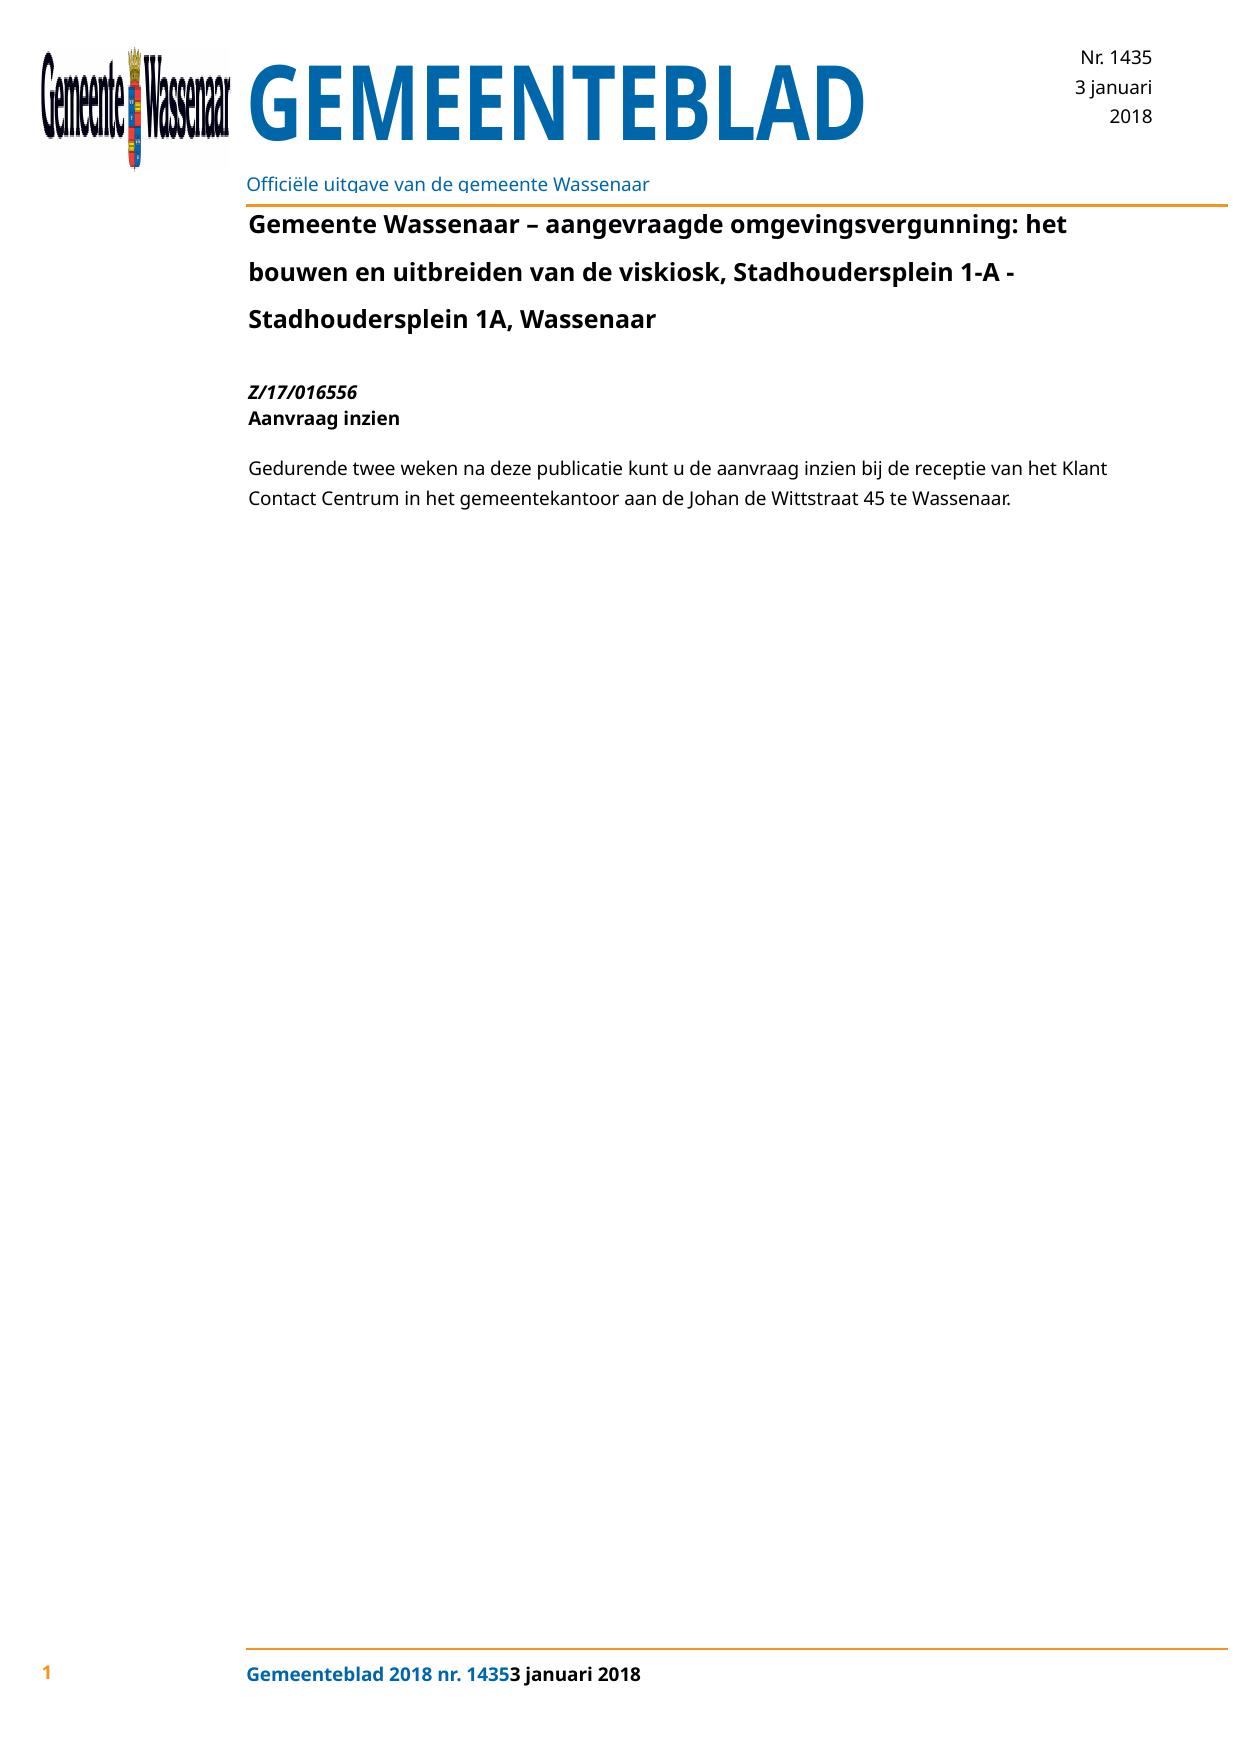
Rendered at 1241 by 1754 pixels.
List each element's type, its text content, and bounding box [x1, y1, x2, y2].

text Gemeente Wassenaar – aangevraagde omgevingsvergunning: het bouwen en uitbreiden van de viskiosk, Stadhoudersplein 1-A - Stadhoudersplein 1A, Wassenaar [248, 207, 1152, 336]
text Aanvraag inzien [248, 405, 1152, 431]
text Gedurende twee weken na deze publicatie kunt u de aanvraag inzien bij de receptie van het Klant Contact Centrum in het gemeentekantoor aan de Johan de Wittstraat 45 te Wassenaar. [248, 455, 1152, 511]
text Z/17/016556 [248, 379, 1152, 405]
picture [41, 47, 231, 172]
